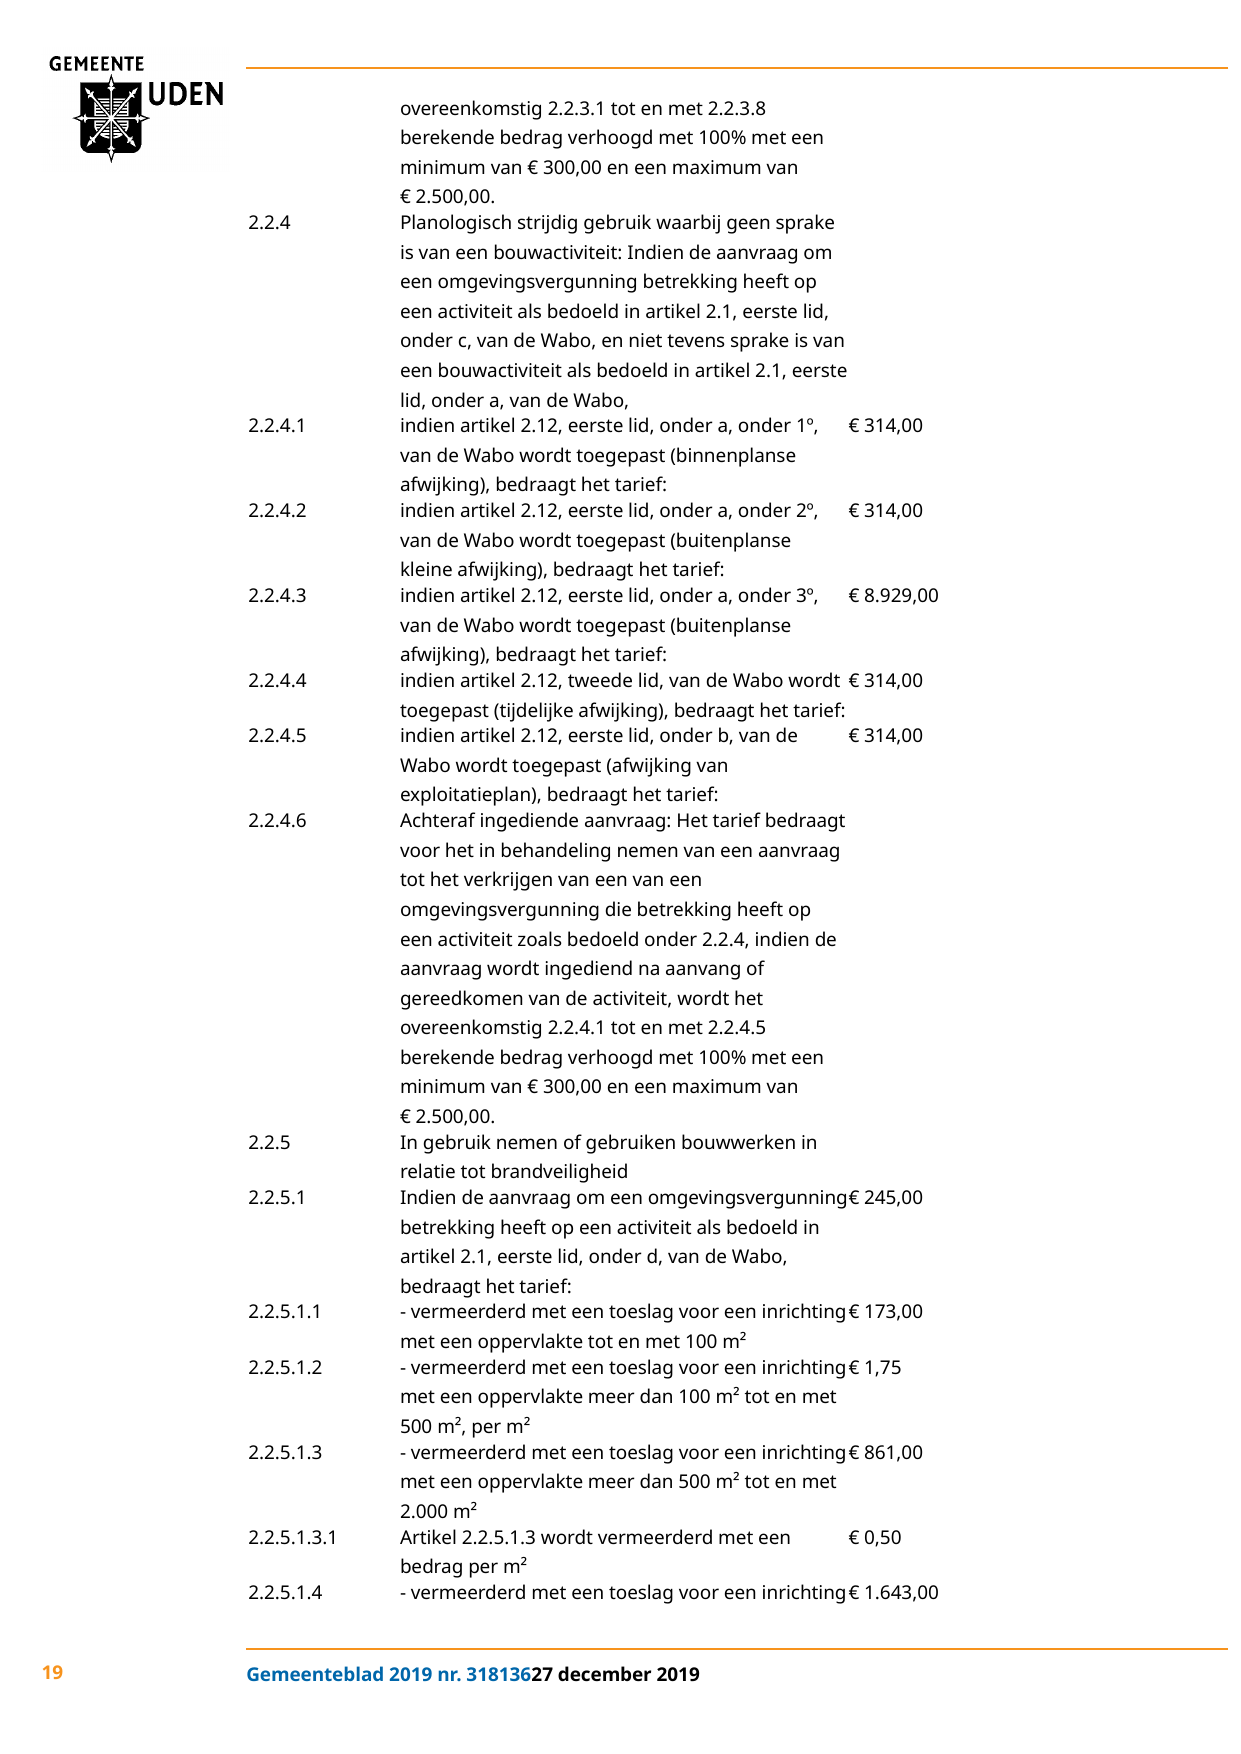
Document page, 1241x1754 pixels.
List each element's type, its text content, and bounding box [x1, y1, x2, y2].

table_cell [1000, 498, 1152, 582]
table_cell overeenkomstig 2.2.3.1 tot en met 2.2.3.8 berekende bedrag verhoogd met 100% met een minimum van € 300,00 en een maximum van € 2.500,00. [400, 95, 848, 209]
table_cell Achteraf ingediende aanvraag: Het tarief bedraagt voor het in behandeling nemen van een aanvraag tot het verkrijgen van een van een omgevingsvergunning die betrekking heeft op een activiteit zoals bedoeld onder 2.2.4, indien de aanvraag wordt ingediend na aanvang of gereedkomen van de activiteit, wordt het overeenkomstig 2.2.4.1 tot en met 2.2.4.5 berekende bedrag verhoogd met 100% met een minimum van € 300,00 en een maximum van € 2.500,00. [400, 808, 848, 1129]
table_cell 2.2.5.1.4 [248, 1579, 400, 1605]
table_cell € 861,00 [848, 1439, 1000, 1524]
table_cell 2.2.4.6 [248, 808, 400, 1129]
table_cell [248, 95, 400, 209]
table_cell indien artikel 2.12, eerste lid, onder a, onder 1º, van de Wabo wordt toegepast (binnenplanse afwijking), bedraagt het tarief: [400, 413, 848, 497]
table_cell Planologisch strijdig gebruik waarbij geen sprake is van een bouwactiviteit: Indien de aanvraag om een omgevingsvergunning betrekking heeft op een activiteit als bedoeld in artikel 2.1, eerste lid, onder c, van de Wabo, en niet tevens sprake is van een bouwactiviteit als bedoeld in artikel 2.1, eerste lid, onder a, van de Wabo, [400, 209, 848, 412]
table_cell 2.2.4 [248, 209, 400, 412]
table_cell [1000, 1299, 1152, 1354]
table_cell 2.2.5.1.3.1 [248, 1524, 400, 1579]
table_cell Artikel 2.2.5.1.3 wordt vermeerderd met een bedrag per m² [400, 1524, 848, 1579]
table_cell 2.2.5 [248, 1129, 400, 1184]
table_cell indien artikel 2.12, tweede lid, van de Wabo wordt toegepast (tijdelijke afwijking), bedraagt het tarief: [400, 667, 848, 722]
table_cell [1000, 1579, 1152, 1605]
table_cell - vermeerderd met een toeslag voor een inrichting met een oppervlakte meer dan 100 m² tot en met 500 m², per m² [400, 1354, 848, 1439]
table_cell - vermeerderd met een toeslag voor een inrichting met een oppervlakte meer dan 500 m² tot en met 2.000 m² [400, 1439, 848, 1524]
table_cell [848, 1129, 1000, 1184]
table_cell [1000, 1184, 1152, 1299]
table_cell indien artikel 2.12, eerste lid, onder a, onder 3º, van de Wabo wordt toegepast (buitenplanse afwijking), bedraagt het tarief: [400, 582, 848, 667]
table_cell 2.2.4.3 [248, 582, 400, 667]
table_cell indien artikel 2.12, eerste lid, onder a, onder 2º, van de Wabo wordt toegepast (buitenplanse kleine afwijking), bedraagt het tarief: [400, 498, 848, 582]
table_cell [1000, 209, 1152, 412]
table_cell 2.2.5.1 [248, 1184, 400, 1299]
table_cell € 314,00 [848, 413, 1000, 497]
table_cell [1000, 1524, 1152, 1579]
table_cell 2.2.5.1.1 [248, 1299, 400, 1354]
table_cell Indien de aanvraag om een omgevingsvergunning betrekking heeft op een activiteit als bedoeld in artikel 2.1, eerste lid, onder d, van de Wabo, bedraagt het tarief: [400, 1184, 848, 1299]
table_cell [1000, 723, 1152, 807]
table_cell € 314,00 [848, 667, 1000, 722]
table_cell € 173,00 [848, 1299, 1000, 1354]
table_cell indien artikel 2.12, eerste lid, onder b, van de Wabo wordt toegepast (afwijking van exploitatieplan), bedraagt het tarief: [400, 723, 848, 807]
table_cell € 0,50 [848, 1524, 1000, 1579]
table_cell [1000, 1354, 1152, 1439]
table_cell [1000, 808, 1152, 1129]
picture [41, 47, 231, 172]
table_cell 2.2.4.5 [248, 723, 400, 807]
table_cell [1000, 413, 1152, 497]
table_cell [1000, 1439, 1152, 1524]
table_cell 2.2.4.4 [248, 667, 400, 722]
table_cell € 314,00 [848, 498, 1000, 582]
table_cell In gebruik nemen of gebruiken bouwwerken in relatie tot brandveiligheid [400, 1129, 848, 1184]
table_cell - vermeerderd met een toeslag voor een inrichting met een oppervlakte tot en met 100 m² [400, 1299, 848, 1354]
table_cell [1000, 95, 1152, 209]
table_cell € 8.929,00 [848, 582, 1000, 667]
table_cell € 314,00 [848, 723, 1000, 807]
table_cell [1000, 667, 1152, 722]
table_cell [848, 808, 1000, 1129]
table_cell [1000, 1129, 1152, 1184]
table_cell € 245,00 [848, 1184, 1000, 1299]
table_cell € 1.643,00 [848, 1579, 1000, 1605]
table_cell 2.2.4.1 [248, 413, 400, 497]
table_cell 2.2.4.2 [248, 498, 400, 582]
table_cell 2.2.5.1.3 [248, 1439, 400, 1524]
table_cell - vermeerderd met een toeslag voor een inrichting [400, 1579, 848, 1605]
table_cell [1000, 582, 1152, 667]
table_cell 2.2.5.1.2 [248, 1354, 400, 1439]
table_cell € 1,75 [848, 1354, 1000, 1439]
table_cell [848, 209, 1000, 412]
table_cell [848, 95, 1000, 209]
